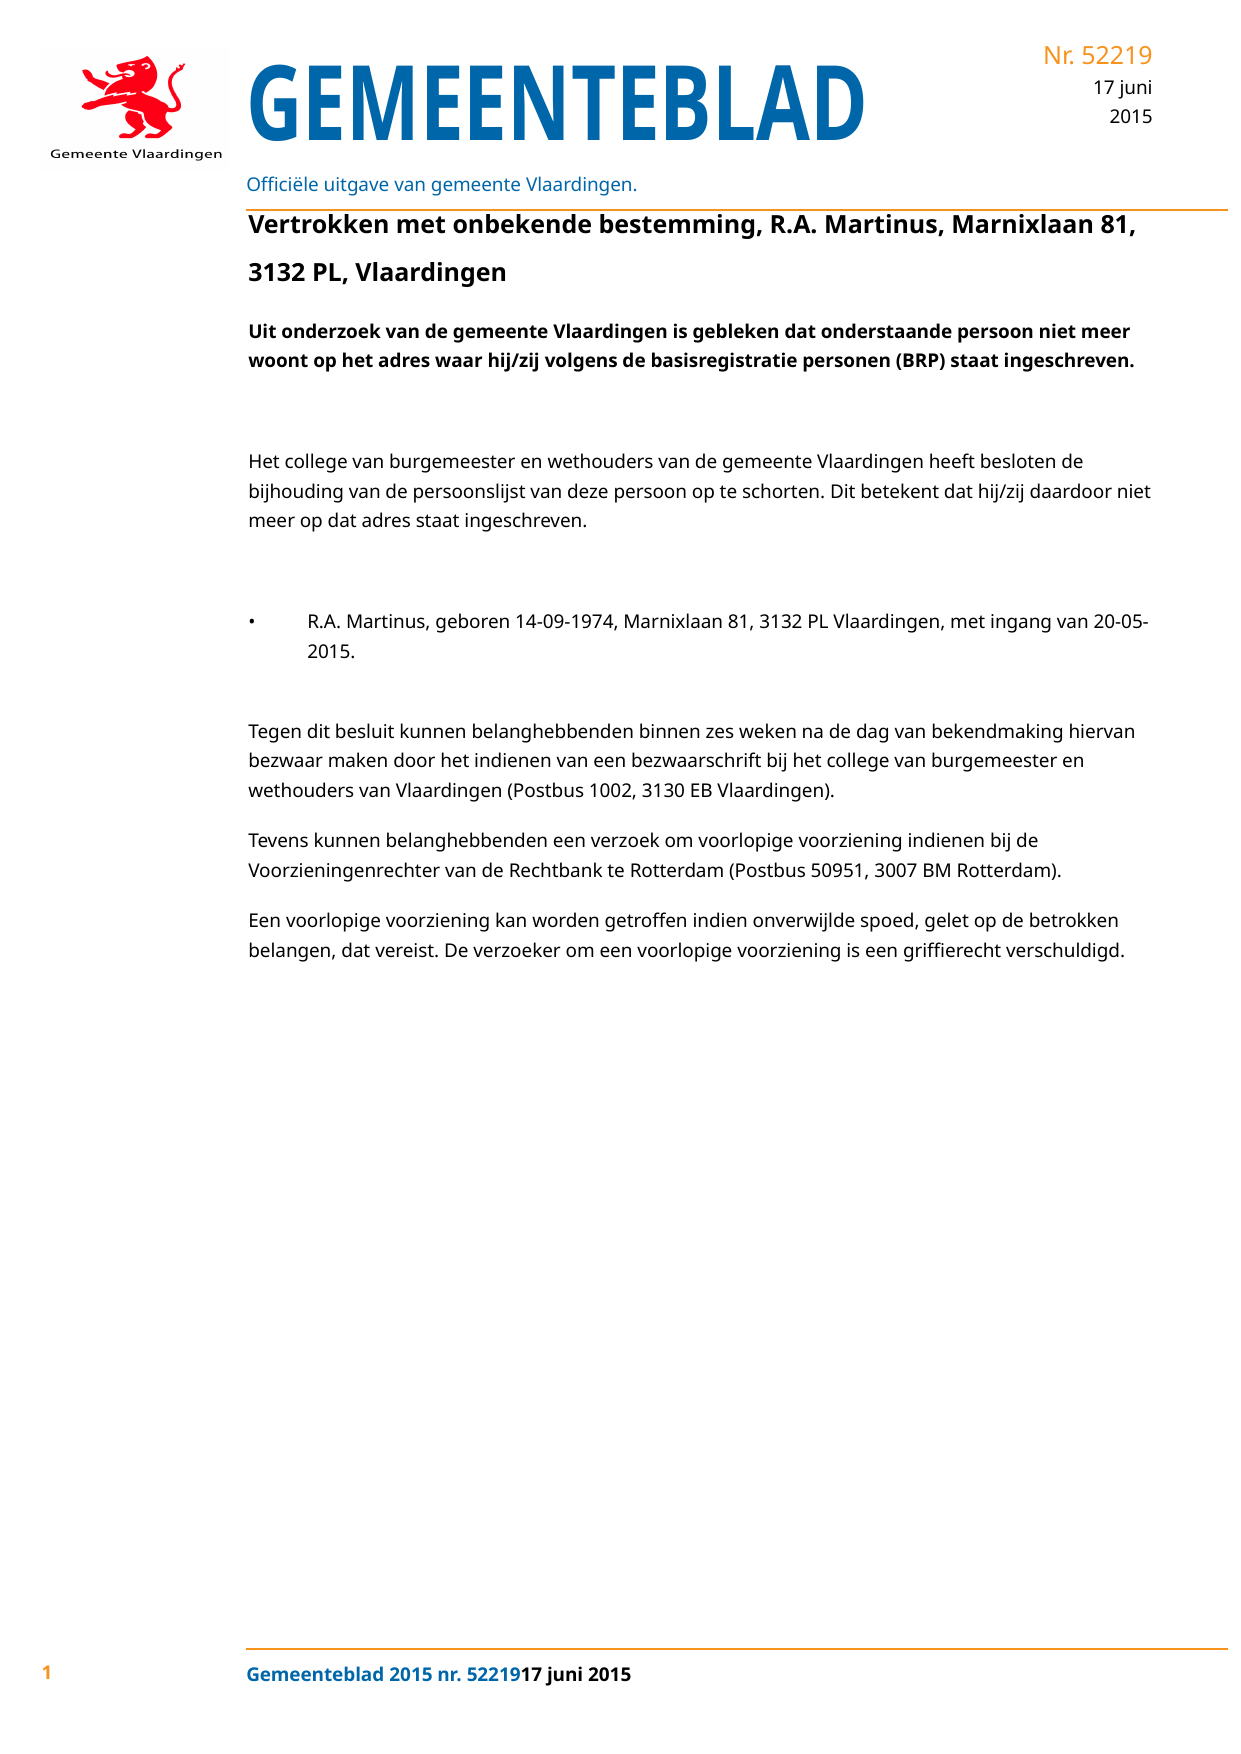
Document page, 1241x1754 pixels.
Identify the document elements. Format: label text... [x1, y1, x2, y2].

text Het college van burgemeester en wethouders van de gemeente Vlaardingen heeft besloten de bijhouding van de persoonslijst van deze persoon op te schorten. Dit betekent dat hij/zij daardoor niet meer op dat adres staat ingeschreven. [248, 448, 1152, 533]
text Tegen dit besluit kunnen belanghebbenden binnen zes weken na de dag van bekendmaking hiervan bezwaar maken door het indienen van een bezwaarschrift bij het college van burgemeester en wethouders van Vlaardingen (Postbus 1002, 3130 EB Vlaardingen). [248, 718, 1152, 803]
text Vertrokken met onbekende bestemming, R.A. Martinus, Marnixlaan 81, 3132 PL, Vlaardingen [248, 211, 1152, 288]
list R.A. Martinus, geboren 14-09-1974, Marnixlaan 81, 3132 PL Vlaardingen, met ingang van 20-05-2015. [248, 608, 1152, 664]
picture [41, 47, 231, 172]
text Uit onderzoek van de gemeente Vlaardingen is gebleken dat onderstaande persoon niet meer woont op het adres waar hij/zij volgens de basisregistratie personen (BRP) staat ingeschreven. [248, 318, 1152, 373]
text Tevens kunnen belanghebbenden een verzoek om voorlopige voorziening indienen bij de Voorzieningenrechter van de Rechtbank te Rotterdam (Postbus 50951, 3007 BM Rotterdam). [248, 827, 1152, 883]
text Een voorlopige voorziening kan worden getroffen indien onverwijlde spoed, gelet op de betrokken belangen, dat vereist. De verzoeker om een voorlopige voorziening is een griffierecht verschuldigd. [248, 907, 1152, 963]
